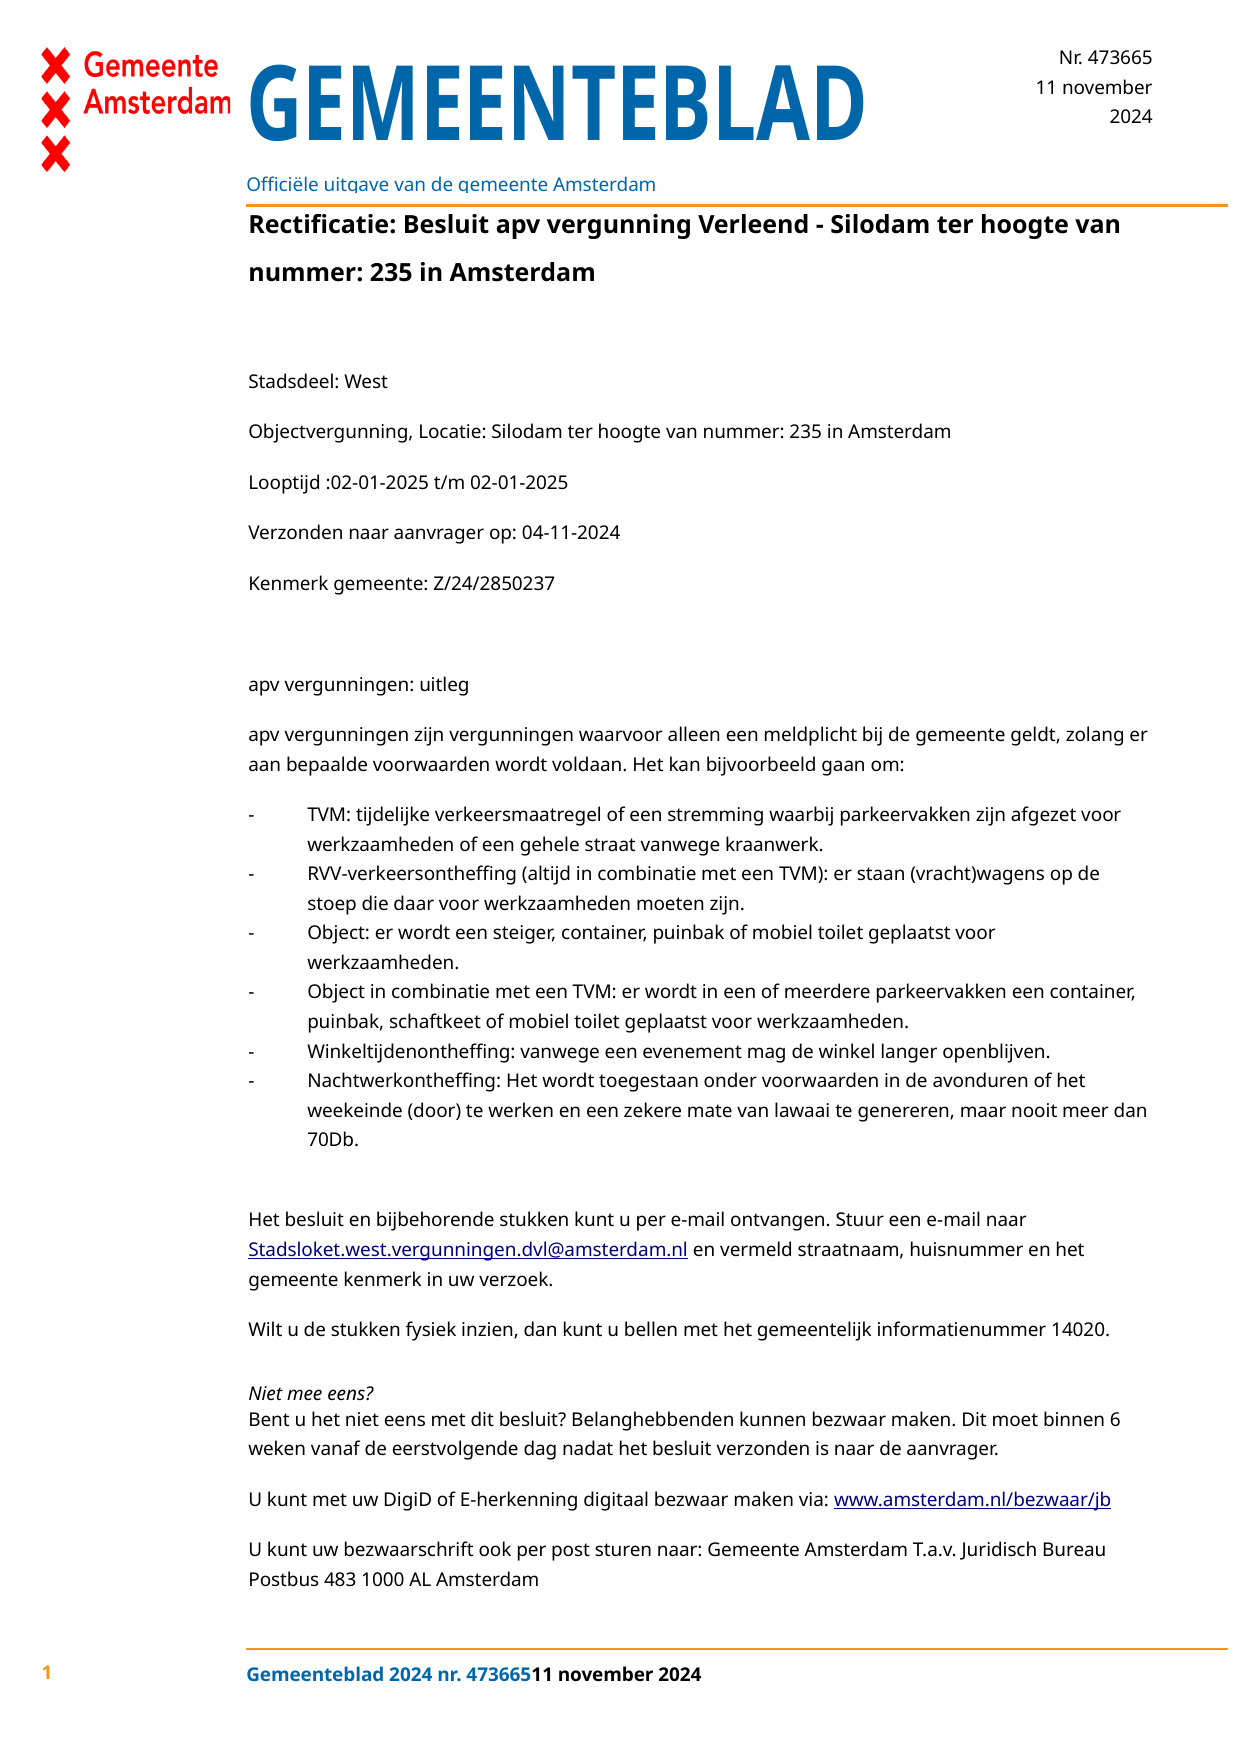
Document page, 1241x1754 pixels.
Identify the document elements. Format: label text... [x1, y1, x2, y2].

text Niet mee eens? [248, 1380, 1152, 1406]
text apv vergunningen zijn vergunningen waarvoor alleen een meldplicht bij de gemeente geldt, zolang er aan bepaalde voorwaarden wordt voldaan. Het kan bijvoorbeeld gaan om: [248, 721, 1152, 777]
text Verzonden naar aanvrager op: 04-11-2024 [248, 519, 1152, 545]
text Rectificatie: Besluit apv vergunning Verleend - Silodam ter hoogte van nummer: 235 in Amsterdam [248, 207, 1152, 288]
list TVM: tijdelijke verkeersmaatregel of een stremming waarbij parkeervakken zijn afgezet voor werkzaamheden of een gehele straat vanwege kraanwerk. [248, 801, 1152, 857]
text Stadsdeel: West [248, 368, 1152, 394]
text U kunt uw bezwaarschrift ook per post sturen naar: Gemeente Amsterdam T.a.v. Juridisch Bureau Postbus 483 1000 AL Amsterdam [248, 1536, 1152, 1592]
text Kenmerk gemeente: Z/24/2850237 [248, 570, 1152, 596]
text Looptijd :02-01-2025 t/m 02-01-2025 [248, 469, 1152, 495]
picture [41, 47, 231, 172]
text Bent u het niet eens met dit besluit? Belanghebbenden kunnen bezwaar maken. Dit moet binnen 6 weken vanaf de eerstvolgende dag nadat het besluit verzonden is naar de aanvrager. [248, 1406, 1152, 1461]
text Objectvergunning, Locatie: Silodam ter hoogte van nummer: 235 in Amsterdam [248, 419, 1152, 444]
text Het besluit en bijbehorende stukken kunt u per e-mail ontvangen. Stuur een e-mail naar Stadsloket.west.vergunningen.dvl@amsterdam.nl en vermeld straatnaam, huisnummer en het gemeente kenmerk in uw verzoek. [248, 1207, 1152, 1292]
list Object: er wordt een steiger, container, puinbak of mobiel toilet geplaatst voor werkzaamheden. [248, 919, 1152, 975]
list RVV-verkeersontheffing (altijd in combinatie met een TVM): er staan (vracht)wagens op de stoep die daar voor werkzaamheden moeten zijn. [248, 860, 1152, 916]
list Nachtwerkontheffing: Het wordt toegestaan onder voorwaarden in de avonduren of het weekeinde (door) te werken en een zekere mate van lawaai te genereren, maar nooit meer dan 70Db. [248, 1067, 1152, 1152]
text U kunt met uw DigiD of E-herkenning digitaal bezwaar maken via: www.amsterdam.nl/bezwaar/jb [248, 1486, 1152, 1512]
list Winkeltijdenontheffing: vanwege een evenement mag de winkel langer openblijven. [248, 1038, 1152, 1064]
text apv vergunningen: uitleg [248, 671, 1152, 697]
list Object in combinatie met een TVM: er wordt in een of meerdere parkeervakken een container, puinbak, schaftkeet of mobiel toilet geplaatst voor werkzaamheden. [248, 979, 1152, 1034]
text Wilt u de stukken fysiek inzien, dan kunt u bellen met het gemeentelijk informatienummer 14020. [248, 1316, 1152, 1342]
